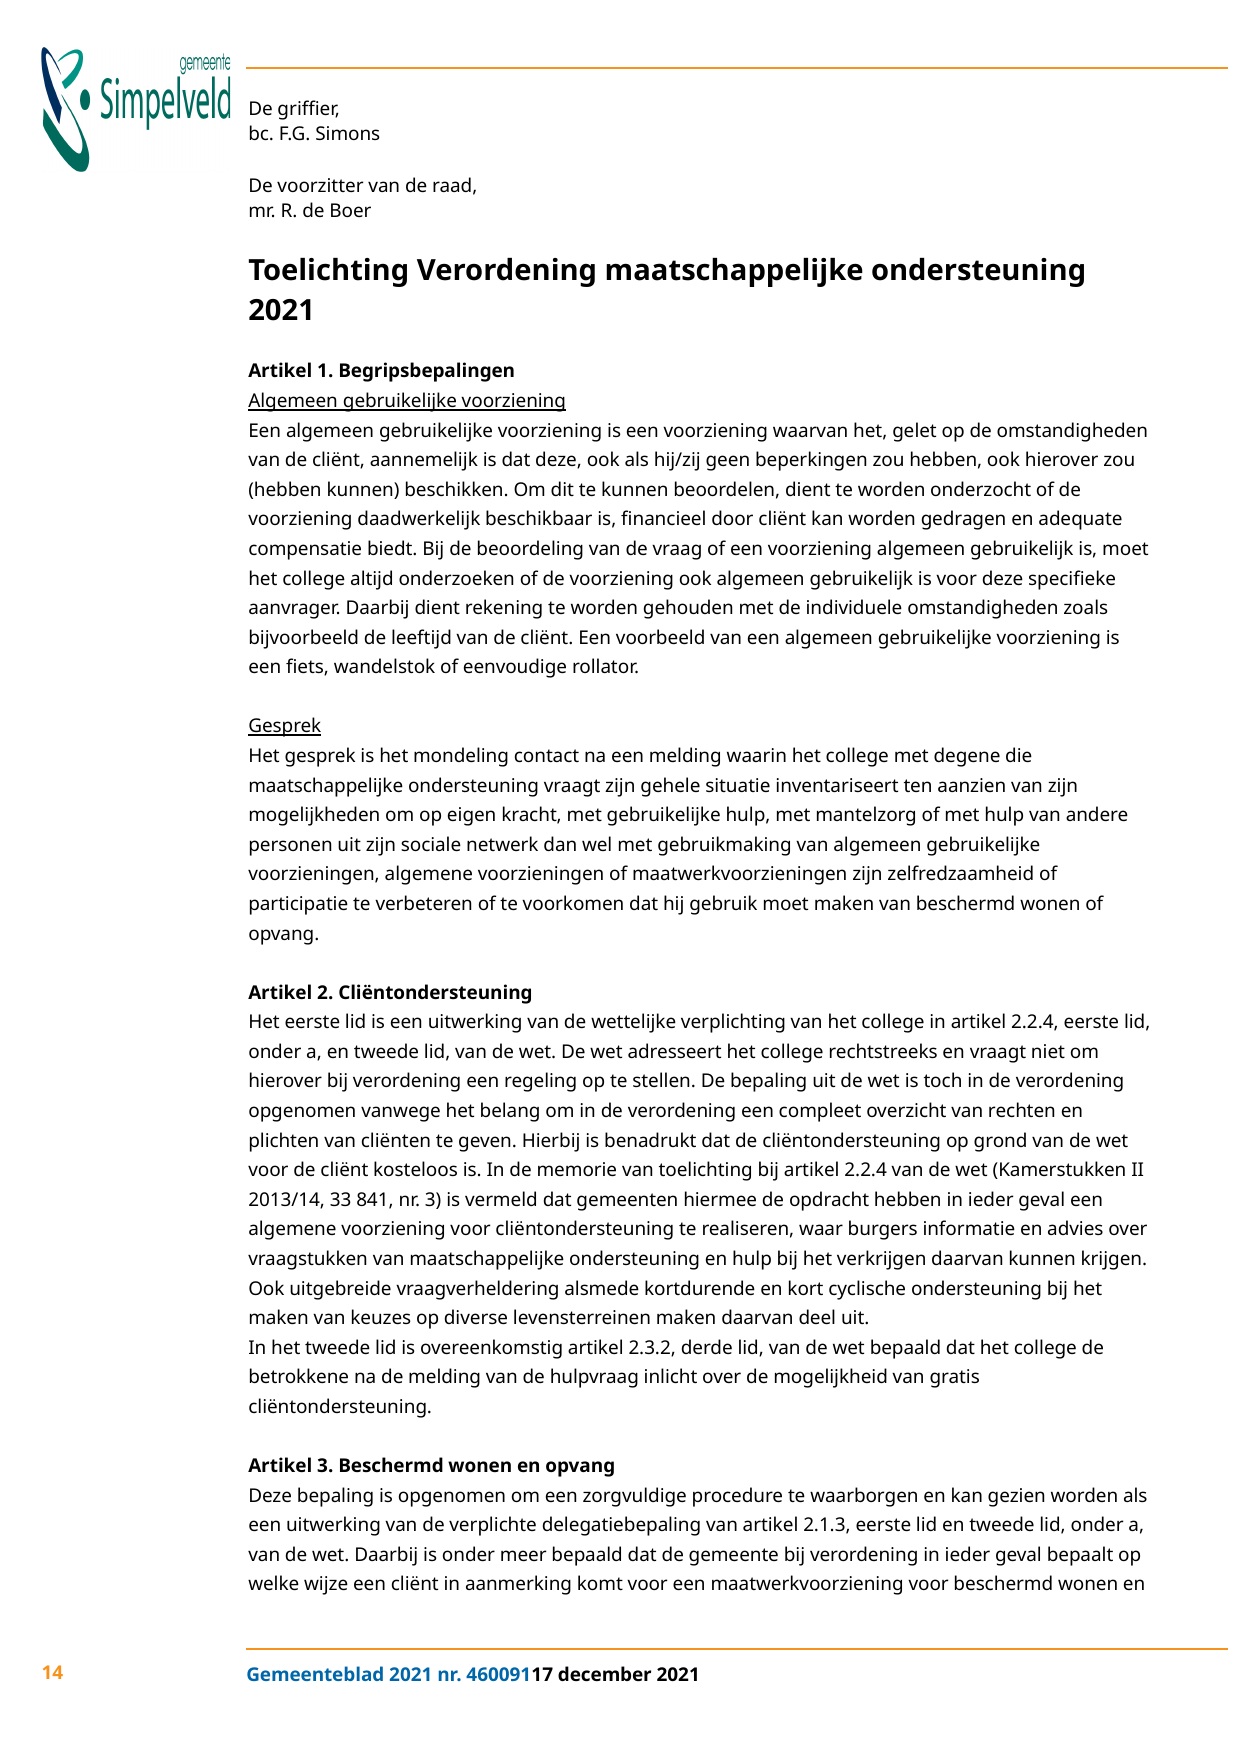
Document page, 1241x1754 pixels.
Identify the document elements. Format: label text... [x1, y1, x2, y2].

text Gesprek [248, 713, 1152, 738]
text Toelichting Verordening maatschappelijke ondersteuning 2021 [248, 249, 1152, 328]
text Artikel 2. Cliëntondersteuning [248, 979, 1152, 1005]
text Artikel 1. Begripsbepalingen [248, 358, 1152, 383]
text Deze bepaling is opgenomen om een zorgvuldige procedure te waarborgen en kan gezien worden als een uitwerking van de verplichte delegatiebepaling van artikel 2.1.3, eerste lid en tweede lid, onder a, van de wet. Daarbij is onder meer bepaald dat de gemeente bij verordening in ieder geval bepaalt op welke wijze een cliënt in aanmerking komt voor een maatwerkvoorziening voor beschermd wonen en [248, 1482, 1152, 1596]
text Algemeen gebruikelijke voorziening [248, 387, 1152, 413]
text mr. R. de Boer [248, 198, 1152, 223]
text Artikel 3. Beschermd wonen en opvang [248, 1452, 1152, 1478]
text In het tweede lid is overeenkomstig artikel 2.3.2, derde lid, van de wet bepaald dat het college de betrokkene na de melding van de hulpvraag inlicht over de mogelijkheid van gratis cliëntondersteuning. [248, 1334, 1152, 1419]
text bc. F.G. Simons [248, 121, 1152, 146]
text Een algemeen gebruikelijke voorziening is een voorziening waarvan het, gelet op de omstandigheden van de cliënt, aannemelijk is dat deze, ook als hij/zij geen beperkingen zou hebben, ook hierover zou (hebben kunnen) beschikken. Om dit te kunnen beoordelen, dient te worden onderzocht of de voorziening daadwerkelijk beschikbaar is, financieel door cliënt kan worden gedragen en adequate compensatie biedt. Bij de beoordeling van de vraag of een voorziening algemeen gebruikelijk is, moet het college altijd onderzoeken of de voorziening ook algemeen gebruikelijk is voor deze specifieke aanvrager. Daarbij dient rekening te worden gehouden met de individuele omstandigheden zoals bijvoorbeeld de leeftijd van de cliënt. Een voorbeeld van een algemeen gebruikelijke voorziening is een fiets, wandelstok of eenvoudige rollator. [248, 417, 1152, 679]
text De voorzitter van de raad, [248, 172, 1152, 198]
text Het gesprek is het mondeling contact na een melding waarin het college met degene die maatschappelijke ondersteuning vraagt zijn gehele situatie inventariseert ten aanzien van zijn mogelijkheden om op eigen kracht, met gebruikelijke hulp, met mantelzorg of met hulp van andere personen uit zijn sociale netwerk dan wel met gebruikmaking van algemeen gebruikelijke voorzieningen, algemene voorzieningen of maatwerkvoorzieningen zijn zelfredzaamheid of participatie te verbeteren of te voorkomen dat hij gebruik moet maken van beschermd wonen of opvang. [248, 742, 1152, 946]
picture [41, 47, 231, 172]
text Het eerste lid is een uitwerking van de wettelijke verplichting van het college in artikel 2.2.4, eerste lid, onder a, en tweede lid, van de wet. De wet adresseert het college rechtstreeks en vraagt niet om hierover bij verordening een regeling op te stellen. De bepaling uit de wet is toch in de verordening opgenomen vanwege het belang om in de verordening een compleet overzicht van rechten en plichten van cliënten te geven. Hierbij is benadrukt dat de cliëntondersteuning op grond van de wet voor de cliënt kosteloos is. In de memorie van toelichting bij artikel 2.2.4 van de wet (Kamerstukken II 2013/14, 33 841, nr. 3) is vermeld dat gemeenten hiermee de opdracht hebben in ieder geval een algemene voorziening voor cliëntondersteuning te realiseren, waar burgers informatie en advies over vraagstukken van maatschappelijke ondersteuning en hulp bij het verkrijgen daarvan kunnen krijgen. Ook uitgebreide vraagverheldering alsmede kortdurende en kort cyclische ondersteuning bij het maken van keuzes op diverse levensterreinen maken daarvan deel uit. [248, 1008, 1152, 1330]
text De griffier, [248, 95, 1152, 121]
